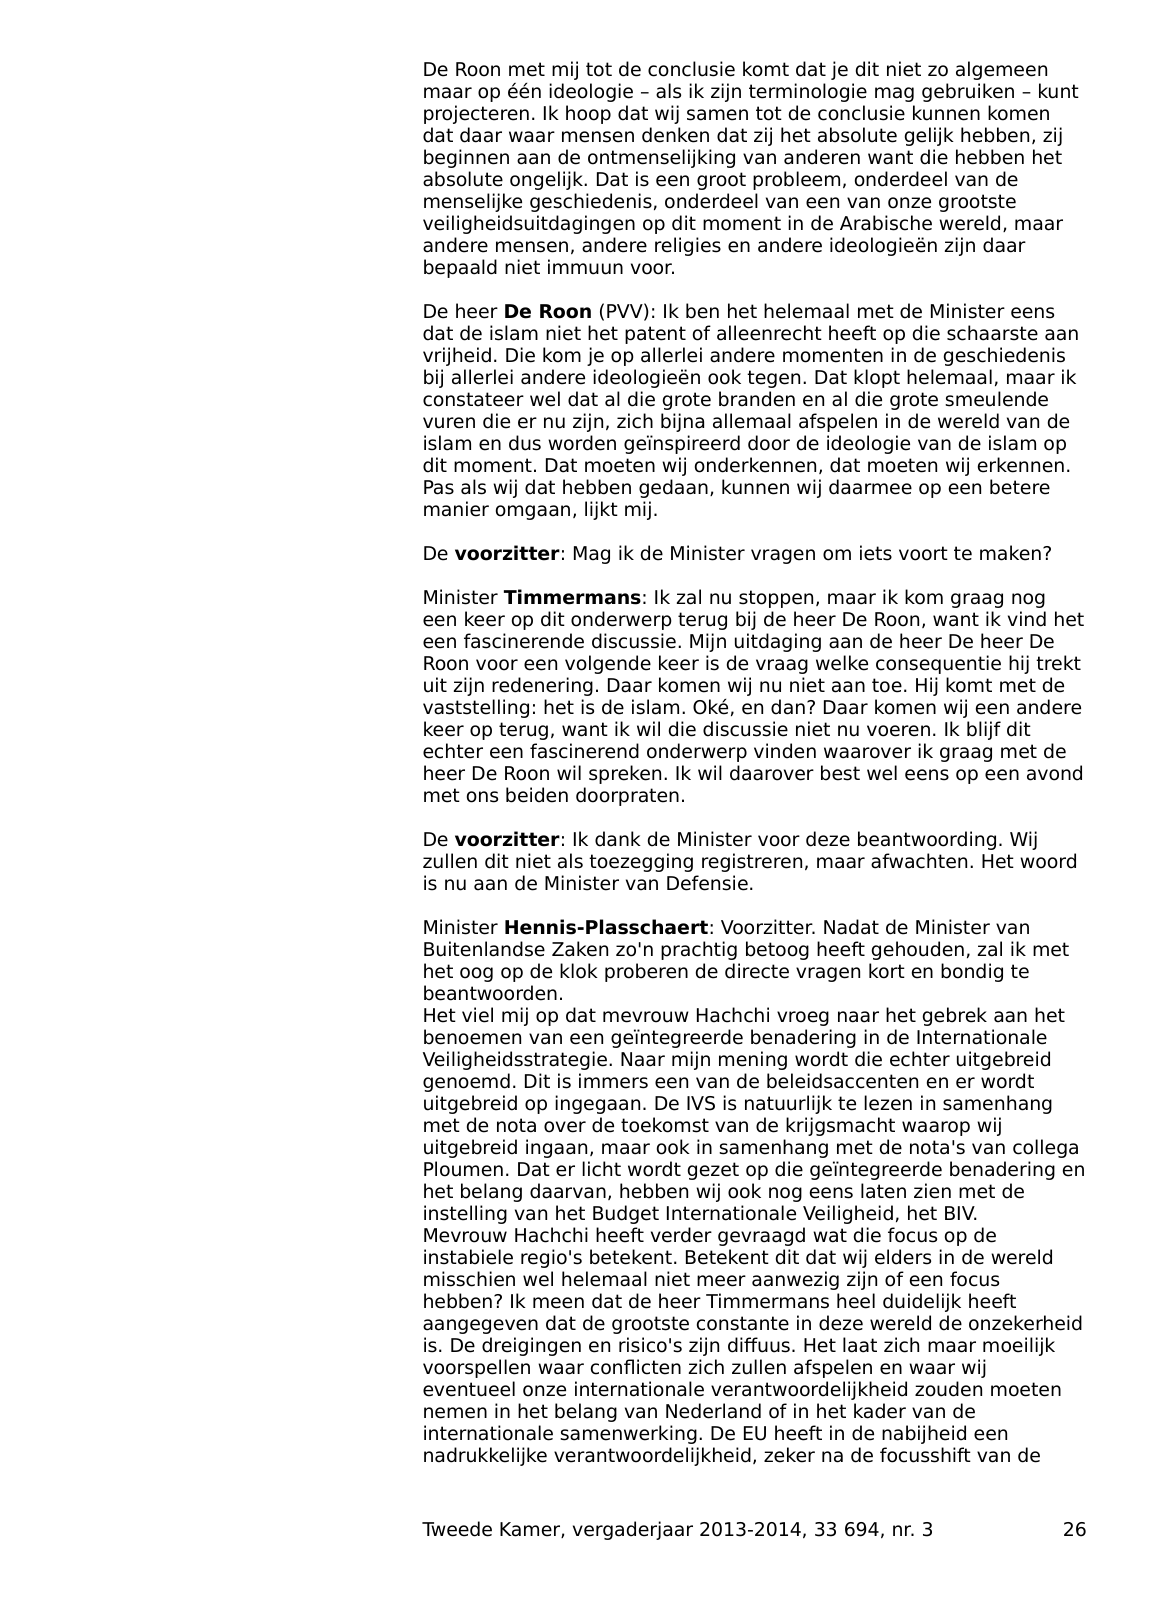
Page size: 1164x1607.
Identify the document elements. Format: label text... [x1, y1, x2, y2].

text De Roon met mij tot de conclusie komt dat je dit niet zo algemeen maar op één ideologie – als ik zijn terminologie mag gebruiken – kunt projecteren. Ik hoop dat wij samen tot de conclusie kunnen komen dat daar waar mensen denken dat zij het absolute gelijk hebben, zij beginnen aan de ontmenselijking van anderen want die hebben het absolute ongelijk. Dat is een groot probleem, onderdeel van de menselijke geschiedenis, onderdeel van een van onze grootste veiligheidsuitdagingen op dit moment in de Arabische wereld, maar andere mensen, andere religies en andere ideologieën zijn daar bepaald niet immuun voor. [422, 59, 1087, 279]
text Mevrouw Hachchi heeft verder gevraagd wat die focus op de instabiele regio's betekent. Betekent dit dat wij elders in de wereld misschien wel helemaal niet meer aanwezig zijn of een focus hebben? Ik meen dat de heer Timmermans heel duidelijk heeft aangegeven dat de grootste constante in deze wereld de onzekerheid is. De dreigingen en risico's zijn diffuus. Het laat zich maar moeilijk voorspellen waar conflicten zich zullen afspelen en waar wij eventueel onze internationale verantwoordelijkheid zouden moeten nemen in het belang van Nederland of in het kader van de internationale samenwerking. De EU heeft in de nabijheid een nadrukkelijke verantwoordelijkheid, zeker na de focusshift van de [422, 1225, 1087, 1467]
text Minister Hennis-Plasschaert: Voorzitter. Nadat de Minister van Buitenlandse Zaken zo'n prachtig betoog heeft gehouden, zal ik met het oog op de klok proberen de directe vragen kort en bondig te beantwoorden. [422, 917, 1087, 1005]
text Het viel mij op dat mevrouw Hachchi vroeg naar het gebrek aan het benoemen van een geïntegreerde benadering in de Internationale Veiligheidsstrategie. Naar mijn mening wordt die echter uitgebreid genoemd. Dit is immers een van de beleidsaccenten en er wordt uitgebreid op ingegaan. De IVS is natuurlijk te lezen in samenhang met de nota over de toekomst van de krijgsmacht waarop wij uitgebreid ingaan, maar ook in samenhang met de nota's van collega Ploumen. Dat er licht wordt gezet op die geïntegreerde benadering en het belang daarvan, hebben wij ook nog eens laten zien met de instelling van het Budget Internationale Veiligheid, het BIV. [422, 1005, 1087, 1225]
text De voorzitter: Mag ik de Minister vragen om iets voort te maken? [422, 543, 1087, 565]
text Minister Timmermans: Ik zal nu stoppen, maar ik kom graag nog een keer op dit onderwerp terug bij de heer De Roon, want ik vind het een fascinerende discussie. Mijn uitdaging aan de heer De heer De Roon voor een volgende keer is de vraag welke consequentie hij trekt uit zijn redenering. Daar komen wij nu niet aan toe. Hij komt met de vaststelling: het is de islam. Oké, en dan? Daar komen wij een andere keer op terug, want ik wil die discussie niet nu voeren. Ik blijf dit echter een fascinerend onderwerp vinden waarover ik graag met de heer De Roon wil spreken. Ik wil daarover best wel eens op een avond met ons beiden doorpraten. [422, 587, 1087, 807]
text De voorzitter: Ik dank de Minister voor deze beantwoording. Wij zullen dit niet als toezegging registreren, maar afwachten. Het woord is nu aan de Minister van Defensie. [422, 829, 1087, 895]
text De heer De Roon (PVV): Ik ben het helemaal met de Minister eens dat de islam niet het patent of alleenrecht heeft op die schaarste aan vrijheid. Die kom je op allerlei andere momenten in de geschiedenis bij allerlei andere ideologieën ook tegen. Dat klopt helemaal, maar ik constateer wel dat al die grote branden en al die grote smeulende vuren die er nu zijn, zich bijna allemaal afspelen in de wereld van de islam en dus worden geïnspireerd door de ideologie van de islam op dit moment. Dat moeten wij onderkennen, dat moeten wij erkennen. Pas als wij dat hebben gedaan, kunnen wij daarmee op een betere manier omgaan, lijkt mij. [422, 301, 1087, 521]
